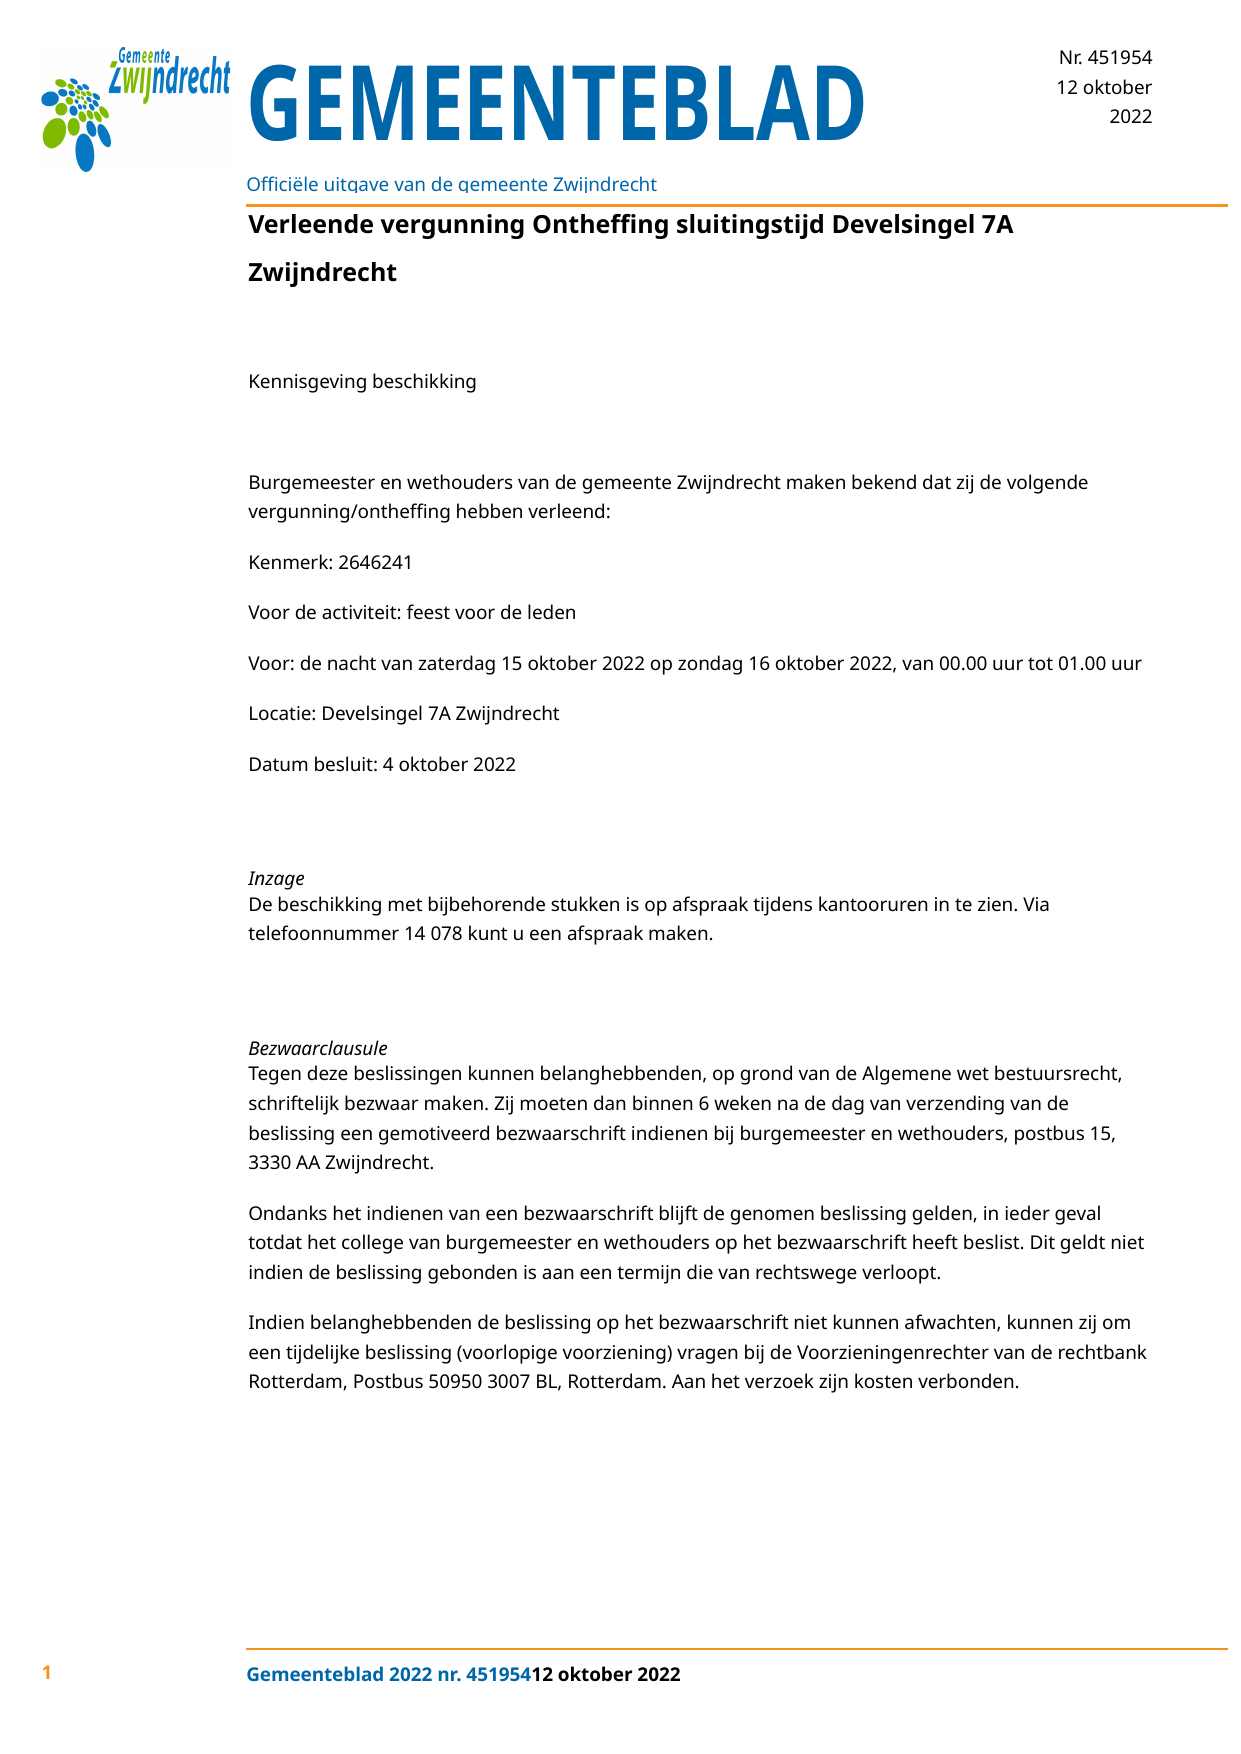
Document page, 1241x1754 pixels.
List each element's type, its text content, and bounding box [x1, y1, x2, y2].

text Tegen deze beslissingen kunnen belanghebbenden, op grond van de Algemene wet bestuursrecht, schriftelijk bezwaar maken. Zij moeten dan binnen 6 weken na de dag van verzending van de beslissing een gemotiveerd bezwaarschrift indienen bij burgemeester en wethouders, postbus 15, 3330 AA Zwijndrecht. [248, 1061, 1152, 1175]
text Indien belanghebbenden de beslissing op het bezwaarschrift niet kunnen afwachten, kunnen zij om een tijdelijke beslissing (voorlopige voorziening) vragen bij de Voorzieningenrechter van de rechtbank Rotterdam, Postbus 50950 3007 BL, Rotterdam. Aan het verzoek zijn kosten verbonden. [248, 1309, 1152, 1394]
text Ondanks het indienen van een bezwaarschrift blijft de genomen beslissing gelden, in ieder geval totdat het college van burgemeester en wethouders op het bezwaarschrift heeft beslist. Dit geldt niet indien de beslissing gebonden is aan een termijn die van rechtswege verloopt. [248, 1200, 1152, 1285]
text Kenmerk: 2646241 [248, 549, 1152, 575]
text Voor: de nacht van zaterdag 15 oktober 2022 op zondag 16 oktober 2022, van 00.00 uur tot 01.00 uur [248, 650, 1152, 676]
text Inzage [248, 865, 1152, 891]
text Voor de activiteit: feest voor de leden [248, 599, 1152, 625]
text Bezwaarclausule [248, 1035, 1152, 1061]
text Kennisgeving beschikking [248, 368, 1152, 394]
text Datum besluit: 4 oktober 2022 [248, 751, 1152, 777]
text Burgemeester en wethouders van de gemeente Zwijndrecht maken bekend dat zij de volgende vergunning/ontheffing hebben verleend: [248, 469, 1152, 524]
picture [41, 47, 231, 172]
text De beschikking met bijbehorende stukken is op afspraak tijdens kantooruren in te zien. Via telefoonnummer 14 078 kunt u een afspraak maken. [248, 891, 1152, 946]
text Locatie: Develsingel 7A Zwijndrecht [248, 700, 1152, 726]
text Verleende vergunning Ontheffing sluitingstijd Develsingel 7A Zwijndrecht [248, 207, 1152, 288]
